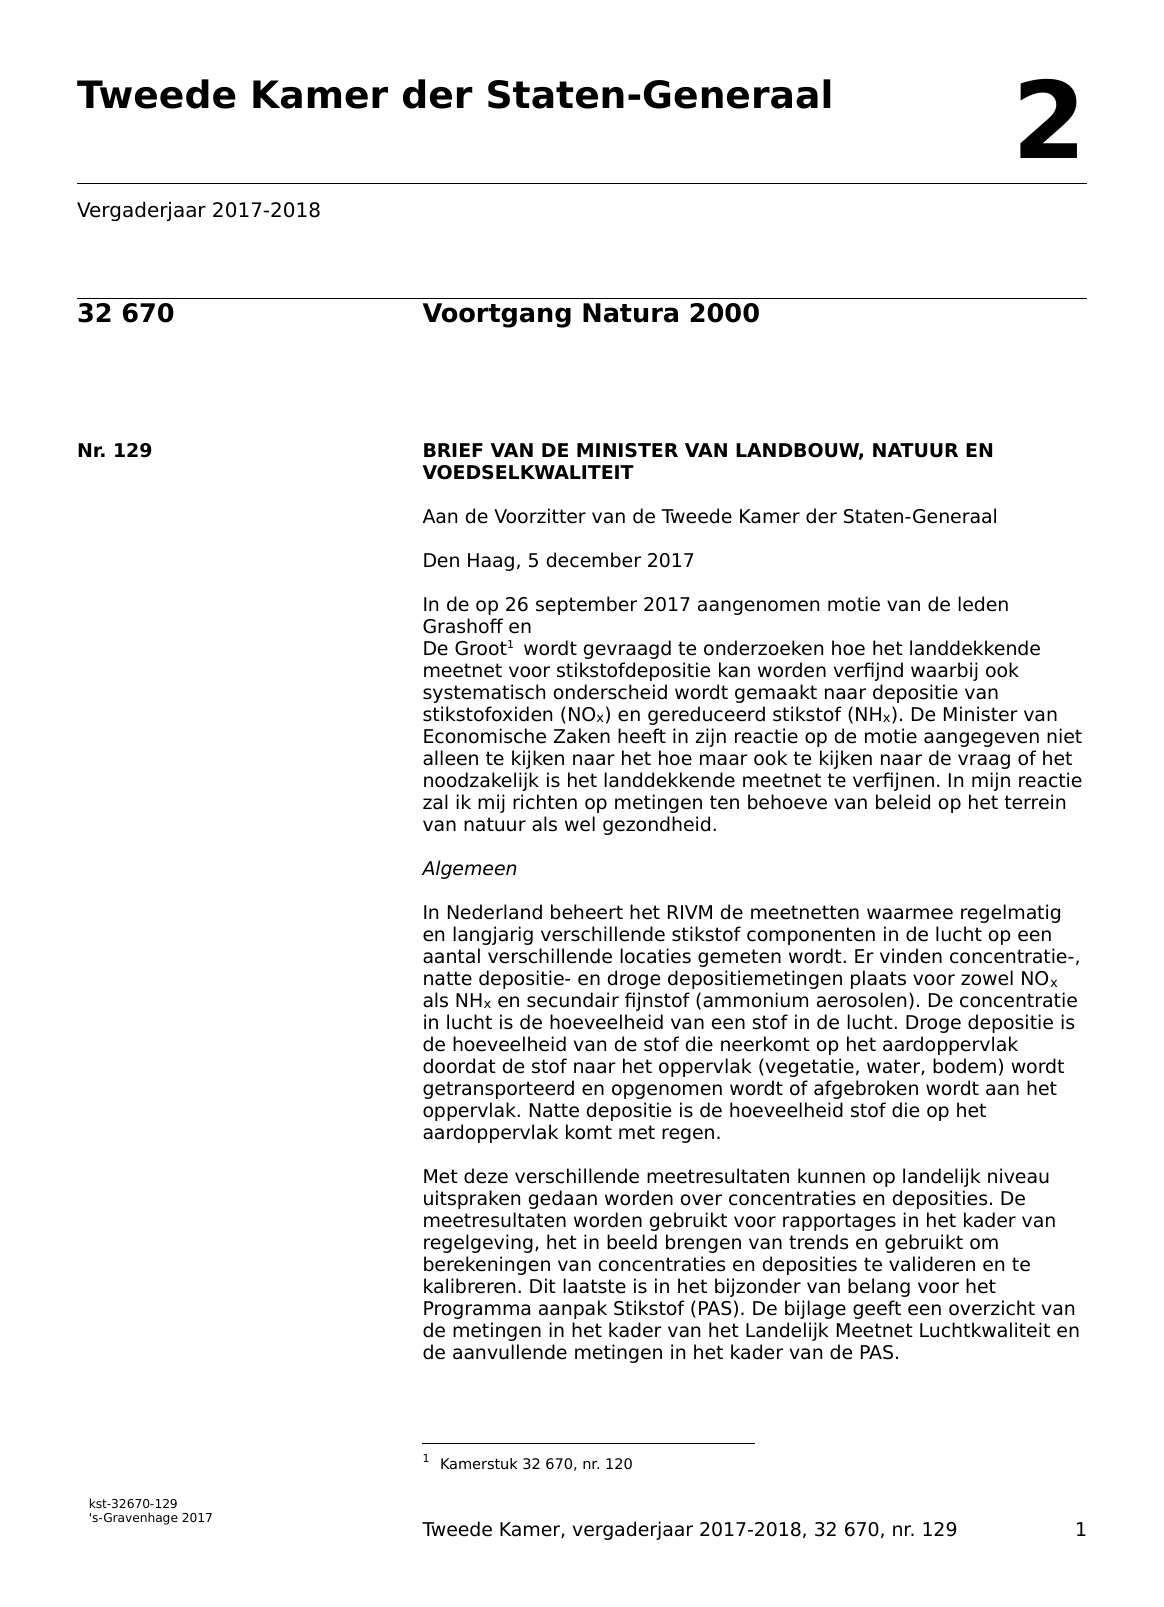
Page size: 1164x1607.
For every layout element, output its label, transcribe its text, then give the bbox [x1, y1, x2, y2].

subtitle Algemeen [422, 858, 1087, 880]
table_cell Vergaderjaar 2017-2018 [77, 184, 1087, 298]
text kst-32670-129 [88, 1497, 323, 1511]
text 's-Gravenhage 2017 [88, 1511, 323, 1525]
text In Nederland beheert het RIVM de meetnetten waarmee regelmatig en langjarig verschillende stikstof componenten in de lucht op een aantal verschillende locaties gemeten wordt. Er vinden concentratie-, natte depositie- en droge depositiemetingen plaats voor zowel NOx als NHx en secundair fijnstof (ammonium aerosolen). De concentratie in lucht is de hoeveelheid van een stof in de lucht. Droge depositie is de hoeveelheid van de stof die neerkomt op het aardoppervlak doordat de stof naar het oppervlak (vegetatie, water, bodem) wordt getransporteerd en opgenomen wordt of afgebroken wordt aan het oppervlak. Natte depositie is de hoeveelheid stof die op het aardoppervlak komt met regen. [422, 902, 1087, 1144]
text De Groot wordt gevraagd te onderzoeken hoe het landdekkende meetnet voor stikstofdepositie kan worden verfijnd waarbij ook systematisch onderscheid wordt gemaakt naar depositie van stikstofoxiden (NOx) en gereduceerd stikstof (NHx). De Minister van Economische Zaken heeft in zijn reactie op de motie aangegeven niet alleen te kijken naar het hoe maar ook te kijken naar de vraag of het noodzakelijk is het landdekkende meetnet te verfijnen. In mijn reactie zal ik mij richten op metingen ten behoeve van beleid op het terrein van natuur als wel gezondheid. [422, 638, 1087, 836]
text In de op 26 september 2017 aangenomen motie van de leden Grashoff en [422, 594, 1087, 638]
text Kamerstuk 32 670, nr. 120 [422, 1452, 1087, 1474]
text Aan de Voorzitter van de Tweede Kamer der Staten-Generaal [422, 506, 1087, 528]
subtitle 32 670 Voortgang Natura 2000 [77, 299, 1087, 329]
subtitle Nr. 129 BRIEF VAN DE MINISTER VAN LANDBOUW, NATUUR EN VOEDSELKWALITEIT [77, 440, 1087, 484]
table_header 2 [886, 59, 1087, 183]
text Met deze verschillende meetresultaten kunnen op landelijk niveau uitspraken gedaan worden over concentraties en deposities. De meetresultaten worden gebruikt voor rapportages in het kader van regelgeving, het in beeld brengen van trends en gebruikt om berekeningen van concentraties en deposities te valideren en te kalibreren. Dit laatste is in het bijzonder van belang voor het Programma aanpak Stikstof (PAS). De bijlage geeft een overzicht van de metingen in het kader van het Landelijk Meetnet Luchtkwaliteit en de aanvullende metingen in het kader van de PAS. [422, 1166, 1087, 1364]
table_header Tweede Kamer der Staten-Generaal [77, 59, 886, 183]
text Den Haag, 5 december 2017 [422, 550, 1087, 572]
